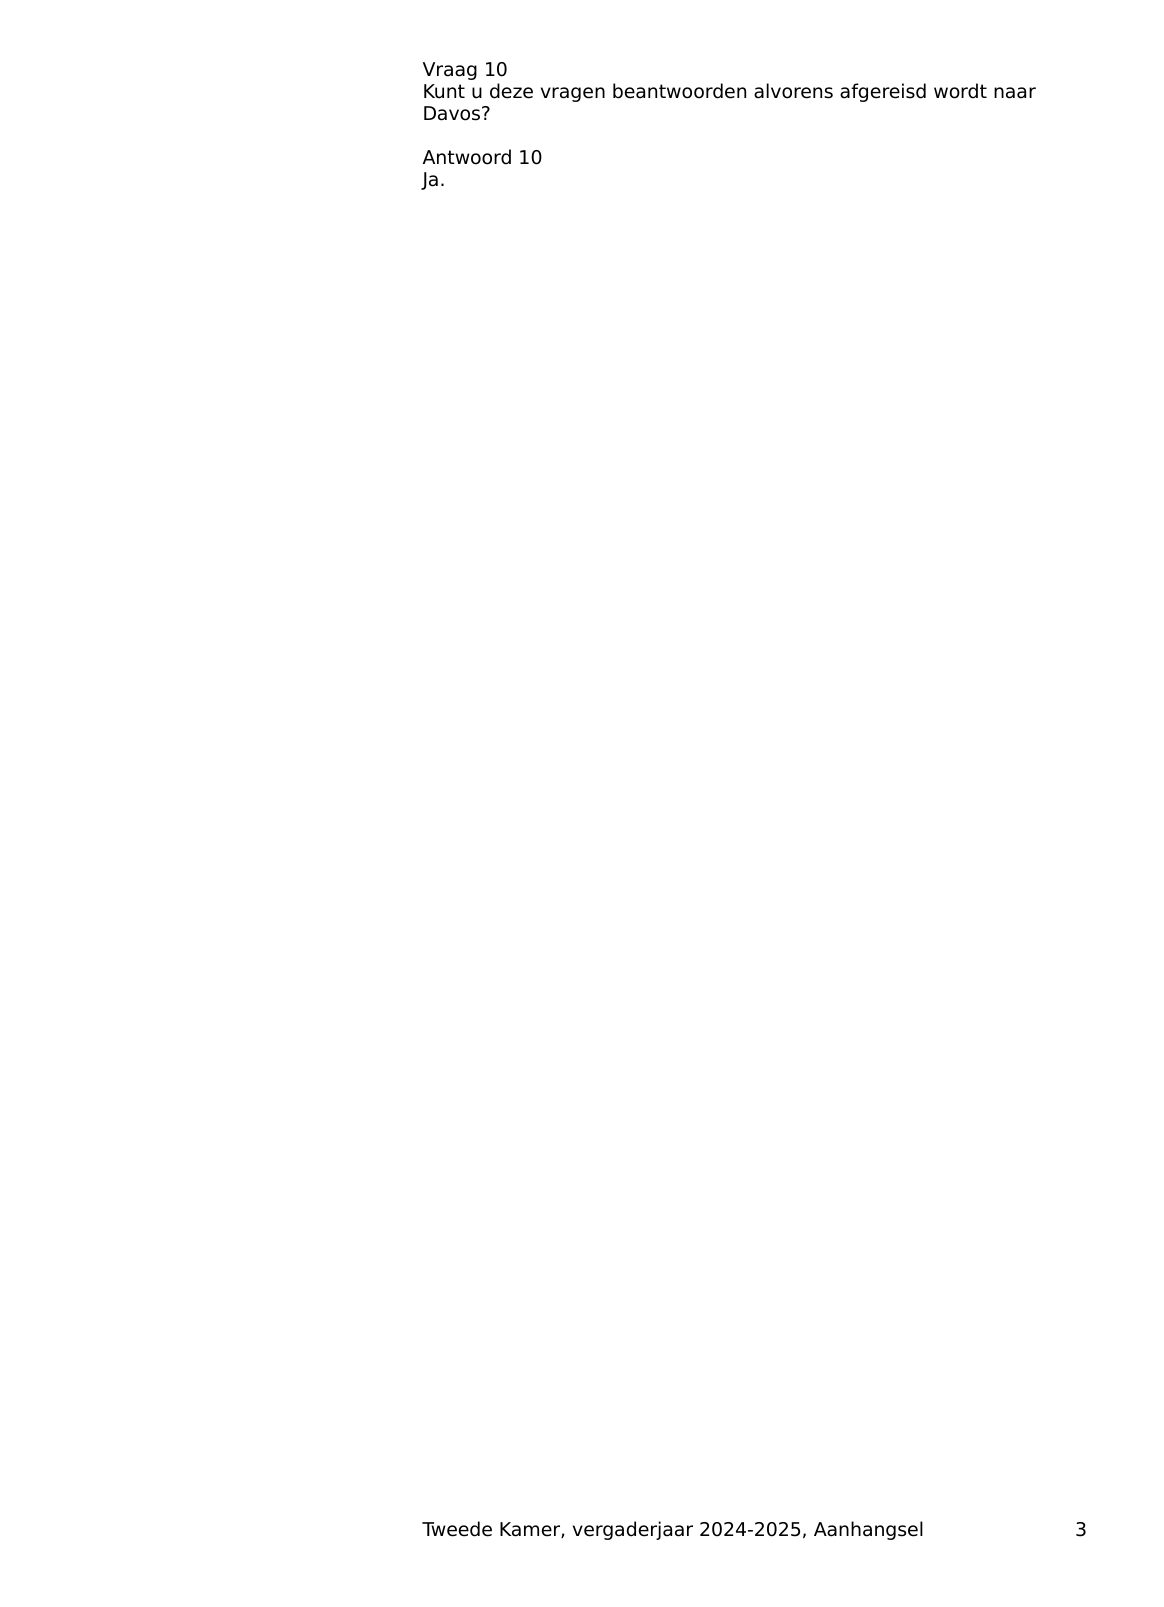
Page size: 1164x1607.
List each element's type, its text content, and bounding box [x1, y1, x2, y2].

text Ja. [422, 169, 1087, 191]
text Vraag 10 [422, 59, 1087, 81]
text Antwoord 10 [422, 147, 1087, 169]
text Kunt u deze vragen beantwoorden alvorens afgereisd wordt naar Davos? [422, 81, 1087, 125]
